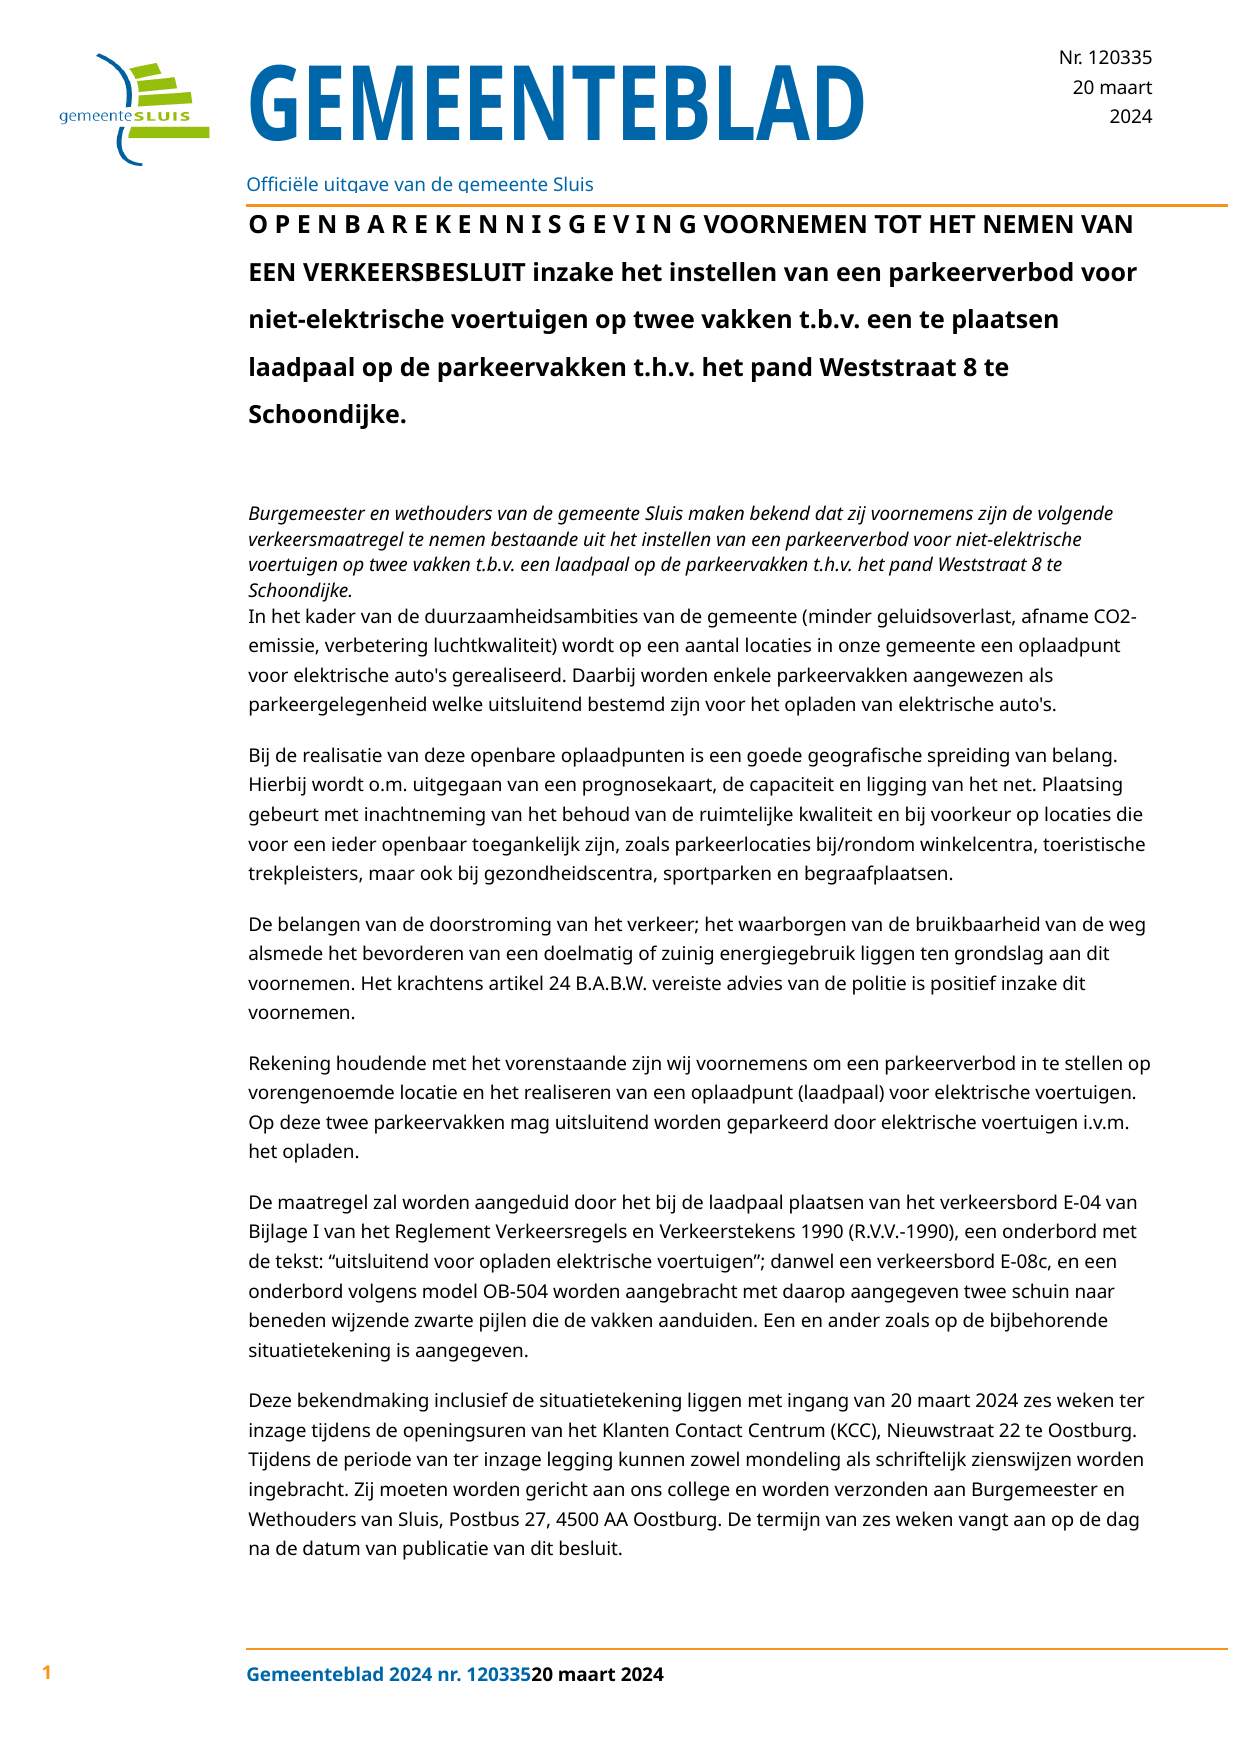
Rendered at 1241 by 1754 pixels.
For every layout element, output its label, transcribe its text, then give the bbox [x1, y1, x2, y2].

text De belangen van de doorstroming van het verkeer; het waarborgen van de bruikbaarheid van de weg alsmede het bevorderen van een doelmatig of zuinig energiegebruik liggen ten grondslag aan dit voornemen. Het krachtens artikel 24 B.A.B.W. vereiste advies van de politie is positief inzake dit voornemen. [248, 911, 1152, 1025]
picture [41, 47, 231, 172]
text Rekening houdende met het vorenstaande zijn wij voornemens om een parkeerverbod in te stellen op vorengenoemde locatie en het realiseren van een oplaadpunt (laadpaal) voor elektrische voertuigen. Op deze twee parkeervakken mag uitsluitend worden geparkeerd door elektrische voertuigen i.v.m. het opladen. [248, 1050, 1152, 1164]
text Burgemeester en wethouders van de gemeente Sluis maken bekend dat zij voornemens zijn de volgende verkeersmaatregel te nemen bestaande uit het instellen van een parkeerverbod voor niet-elektrische voertuigen op twee vakken t.b.v. een laadpaal op de parkeervakken t.h.v. het pand Weststraat 8 te Schoondijke. [248, 500, 1152, 603]
text De maatregel zal worden aangeduid door het bij de laadpaal plaatsen van het verkeersbord E-04 van Bijlage I van het Reglement Verkeersregels en Verkeerstekens 1990 (R.V.V.-1990), een onderbord met de tekst: “uitsluitend voor opladen elektrische voertuigen”; danwel een verkeersbord E-08c, en een onderbord volgens model OB-504 worden aangebracht met daarop aangegeven twee schuin naar beneden wijzende zwarte pijlen die de vakken aanduiden. Een en ander zoals op de bijbehorende situatietekening is aangegeven. [248, 1189, 1152, 1363]
text Bij de realisatie van deze openbare oplaadpunten is een goede geografische spreiding van belang. Hierbij wordt o.m. uitgegaan van een prognosekaart, de capaciteit en ligging van het net. Plaatsing gebeurt met inachtneming van het behoud van de ruimtelijke kwaliteit en bij voorkeur op locaties die voor een ieder openbaar toegankelijk zijn, zoals parkeerlocaties bij/rondom winkelcentra, toeristische trekpleisters, maar ook bij gezondheidscentra, sportparken en begraafplaatsen. [248, 742, 1152, 886]
text Deze bekendmaking inclusief de situatietekening liggen met ingang van 20 maart 2024 zes weken ter inzage tijdens de openingsuren van het Klanten Contact Centrum (KCC), Nieuwstraat 22 te Oostburg. Tijdens de periode van ter inzage legging kunnen zowel mondeling als schriftelijk zienswijzen worden ingebracht. Zij moeten worden gericht aan ons college en worden verzonden aan Burgemeester en Wethouders van Sluis, Postbus 27, 4500 AA Oostburg. De termijn van zes weken vangt aan op de dag na de datum van publicatie van dit besluit. [248, 1387, 1152, 1561]
text In het kader van de duurzaamheidsambities van de gemeente (minder geluidsoverlast, afname CO2-emissie, verbetering luchtkwaliteit) wordt op een aantal locaties in onze gemeente een oplaadpunt voor elektrische auto's gerealiseerd. Daarbij worden enkele parkeervakken aangewezen als parkeergelegenheid welke uitsluitend bestemd zijn voor het opladen van elektrische auto's. [248, 603, 1152, 717]
text O P E N B A R E K E N N I S G E V I N G VOORNEMEN TOT HET NEMEN VAN EEN VERKEERSBESLUIT inzake het instellen van een parkeerverbod voor niet-elektrische voertuigen op twee vakken t.b.v. een te plaatsen laadpaal op de parkeervakken t.h.v. het pand Weststraat 8 te Schoondijke. [248, 207, 1152, 431]
